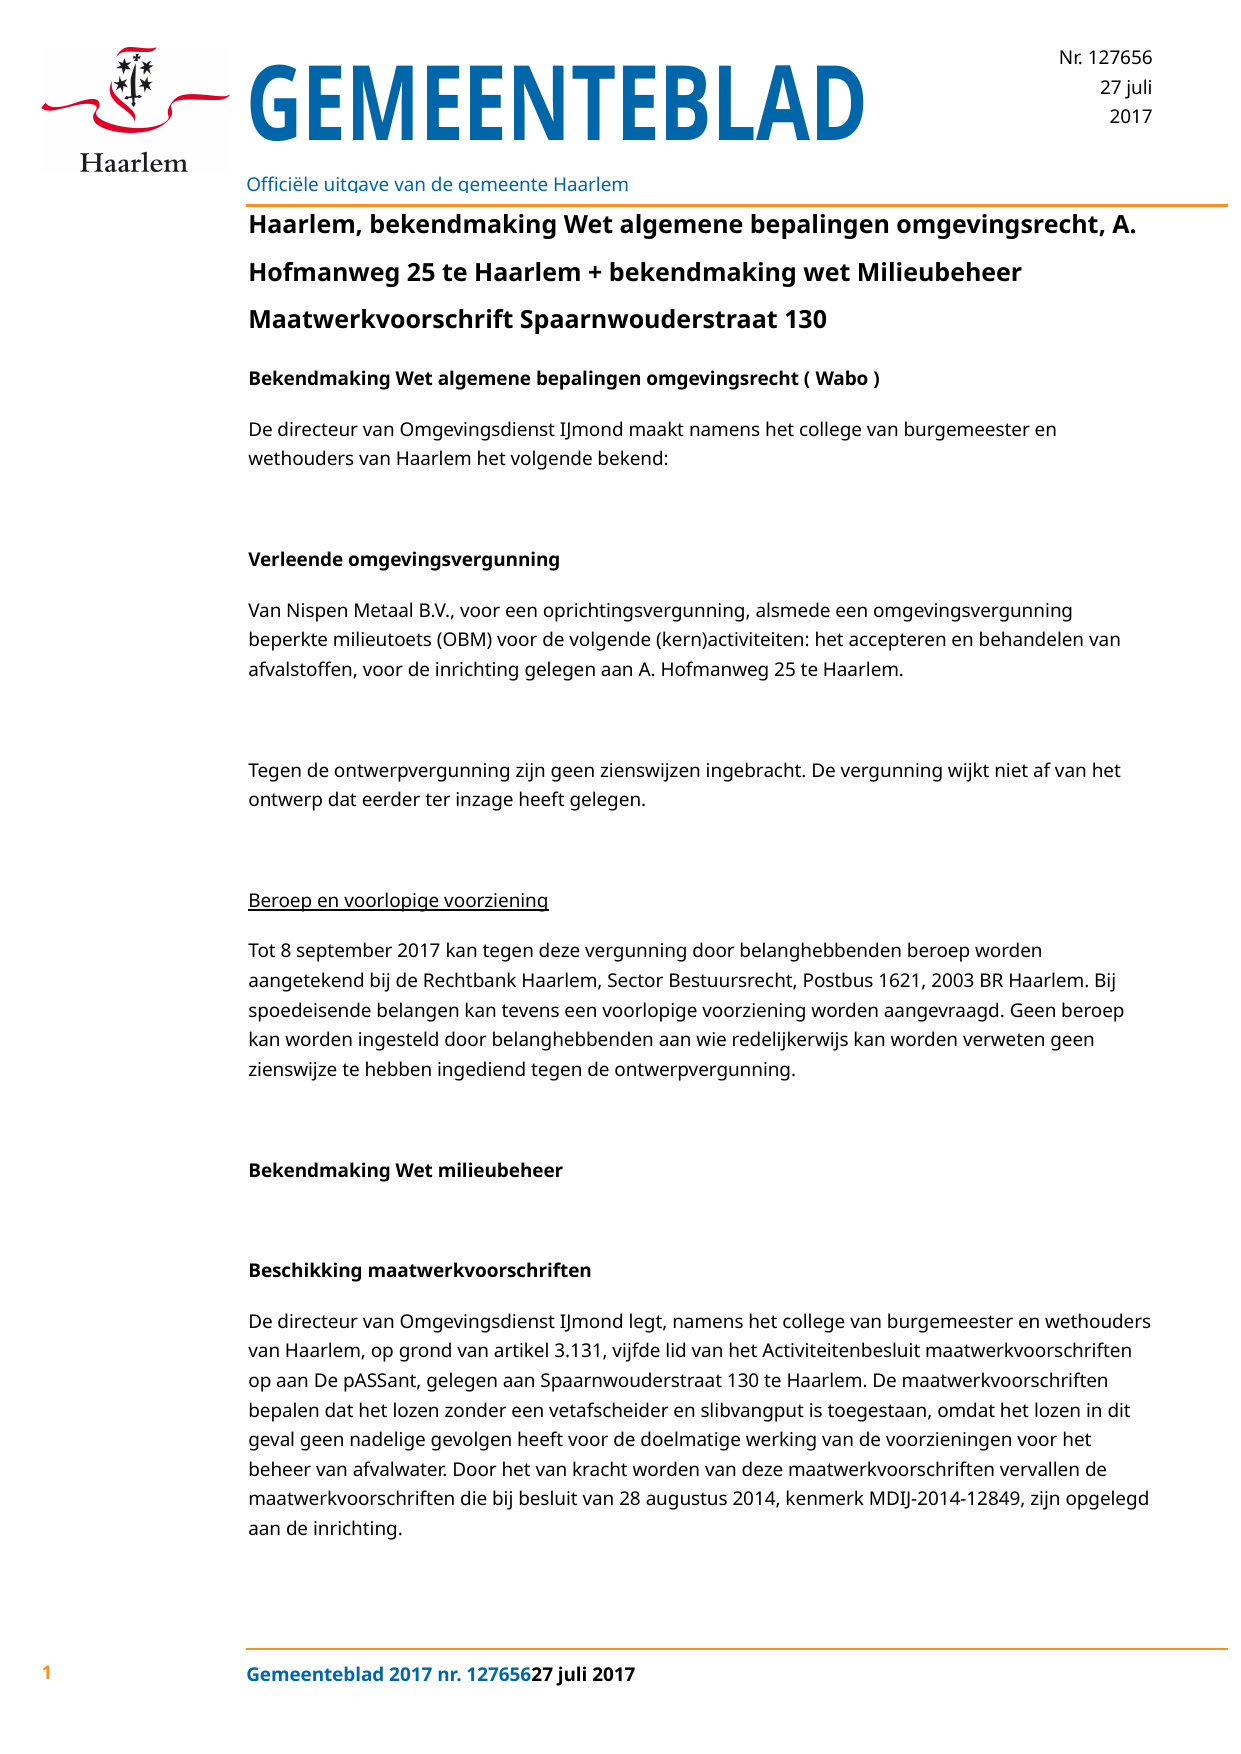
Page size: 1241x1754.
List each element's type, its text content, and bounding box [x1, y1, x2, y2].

text Bekendmaking Wet milieubeheer [248, 1157, 1152, 1182]
text Beroep en voorlopige voorziening [248, 887, 1152, 913]
text Haarlem, bekendmaking Wet algemene bepalingen omgevingsrecht, A. Hofmanweg 25 te Haarlem + bekendmaking wet Milieubeheer Maatwerkvoorschrift Spaarnwouderstraat 130 [248, 207, 1152, 336]
text Tegen de ontwerpvergunning zijn geen zienswijzen ingebracht. De vergunning wijkt niet af van het ontwerp dat eerder ter inzage heeft gelegen. [248, 757, 1152, 812]
text De directeur van Omgevingsdienst IJmond maakt namens het college van burgemeester en wethouders van Haarlem het volgende bekend: [248, 416, 1152, 471]
picture [41, 47, 231, 172]
text Verleende omgevingsvergunning [248, 546, 1152, 572]
text Tot 8 september 2017 kan tegen deze vergunning door belanghebbenden beroep worden aangetekend bij de Rechtbank Haarlem, Sector Bestuursrecht, Postbus 1621, 2003 BR Haarlem. Bij spoedeisende belangen kan tevens een voorlopige voorziening worden aangevraagd. Geen beroep kan worden ingesteld door belanghebbenden aan wie redelijkerwijs kan worden verweten geen zienswijze te hebben ingediend tegen de ontwerpvergunning. [248, 938, 1152, 1082]
text Bekendmaking Wet algemene bepalingen omgevingsrecht ( Wabo ) [248, 366, 1152, 391]
text De directeur van Omgevingsdienst IJmond legt, namens het college van burgemeester en wethouders van Haarlem, op grond van artikel 3.131, vijfde lid van het Activiteitenbesluit maatwerkvoorschriften op aan De pASSant, gelegen aan Spaarnwouderstraat 130 te Haarlem. De maatwerkvoorschriften bepalen dat het lozen zonder een vetafscheider en slibvangput is toegestaan, omdat het lozen in dit geval geen nadelige gevolgen heeft voor de doelmatige werking van de voorzieningen voor het beheer van afvalwater. Door het van kracht worden van deze maatwerkvoorschriften vervallen de maatwerkvoorschriften die bij besluit van 28 augustus 2014, kenmerk MDIJ-2014-12849, zijn opgelegd aan de inrichting. [248, 1308, 1152, 1541]
text Van Nispen Metaal B.V., voor een oprichtingsvergunning, alsmede een omgevingsvergunning beperkte milieutoets (OBM) voor de volgende (kern)activiteiten: het accepteren en behandelen van afvalstoffen, voor de inrichting gelegen aan A. Hofmanweg 25 te Haarlem. [248, 597, 1152, 682]
text Beschikking maatwerkvoorschriften [248, 1258, 1152, 1283]
